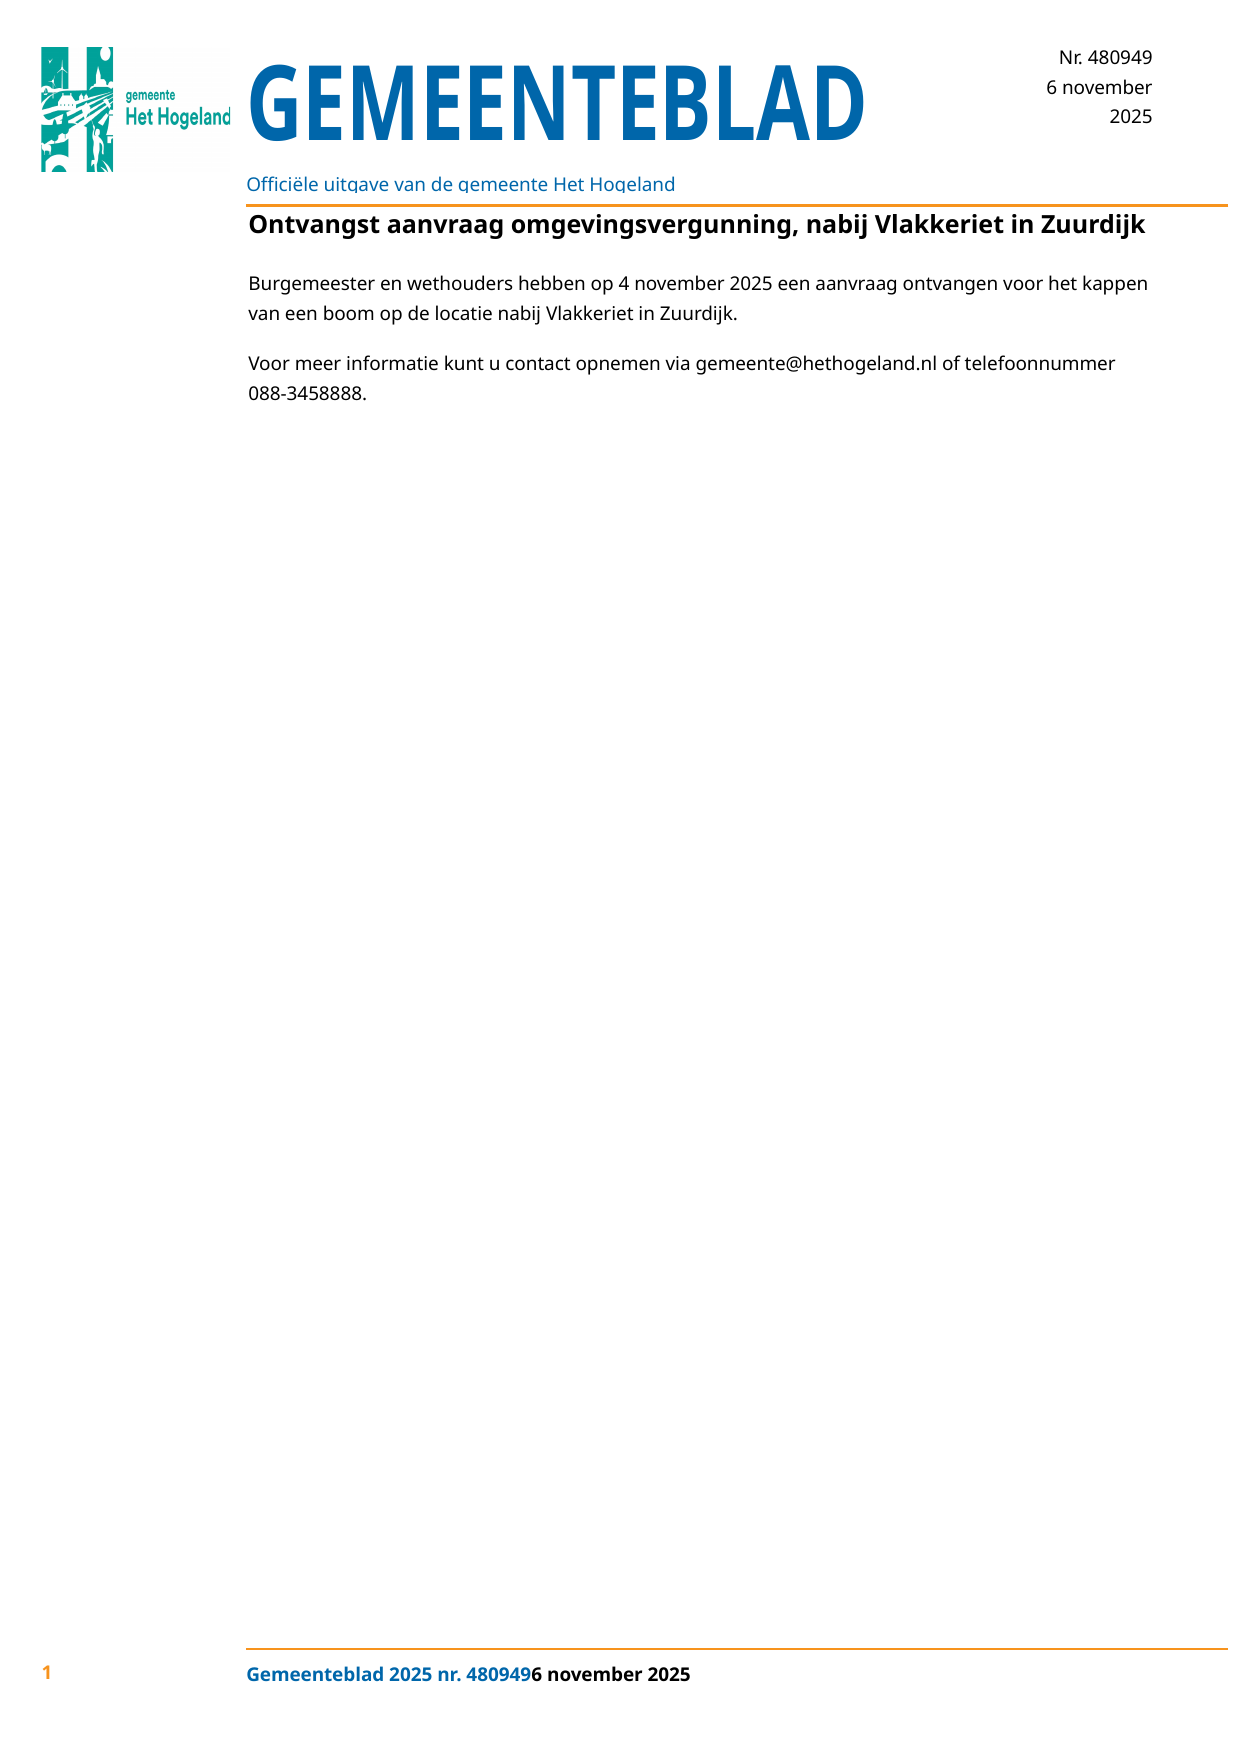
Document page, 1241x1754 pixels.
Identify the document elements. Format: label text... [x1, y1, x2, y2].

text Voor meer informatie kunt u contact opnemen via gemeente@hethogeland.nl of telefoonnummer 088-3458888. [248, 350, 1152, 406]
text Ontvangst aanvraag omgevingsvergunning, nabij Vlakkeriet in Zuurdijk [248, 207, 1152, 241]
text Burgemeester en wethouders hebben op 4 november 2025 een aanvraag ontvangen voor het kappen van een boom op de locatie nabij Vlakkeriet in Zuurdijk. [248, 270, 1152, 326]
picture [41, 47, 231, 172]
